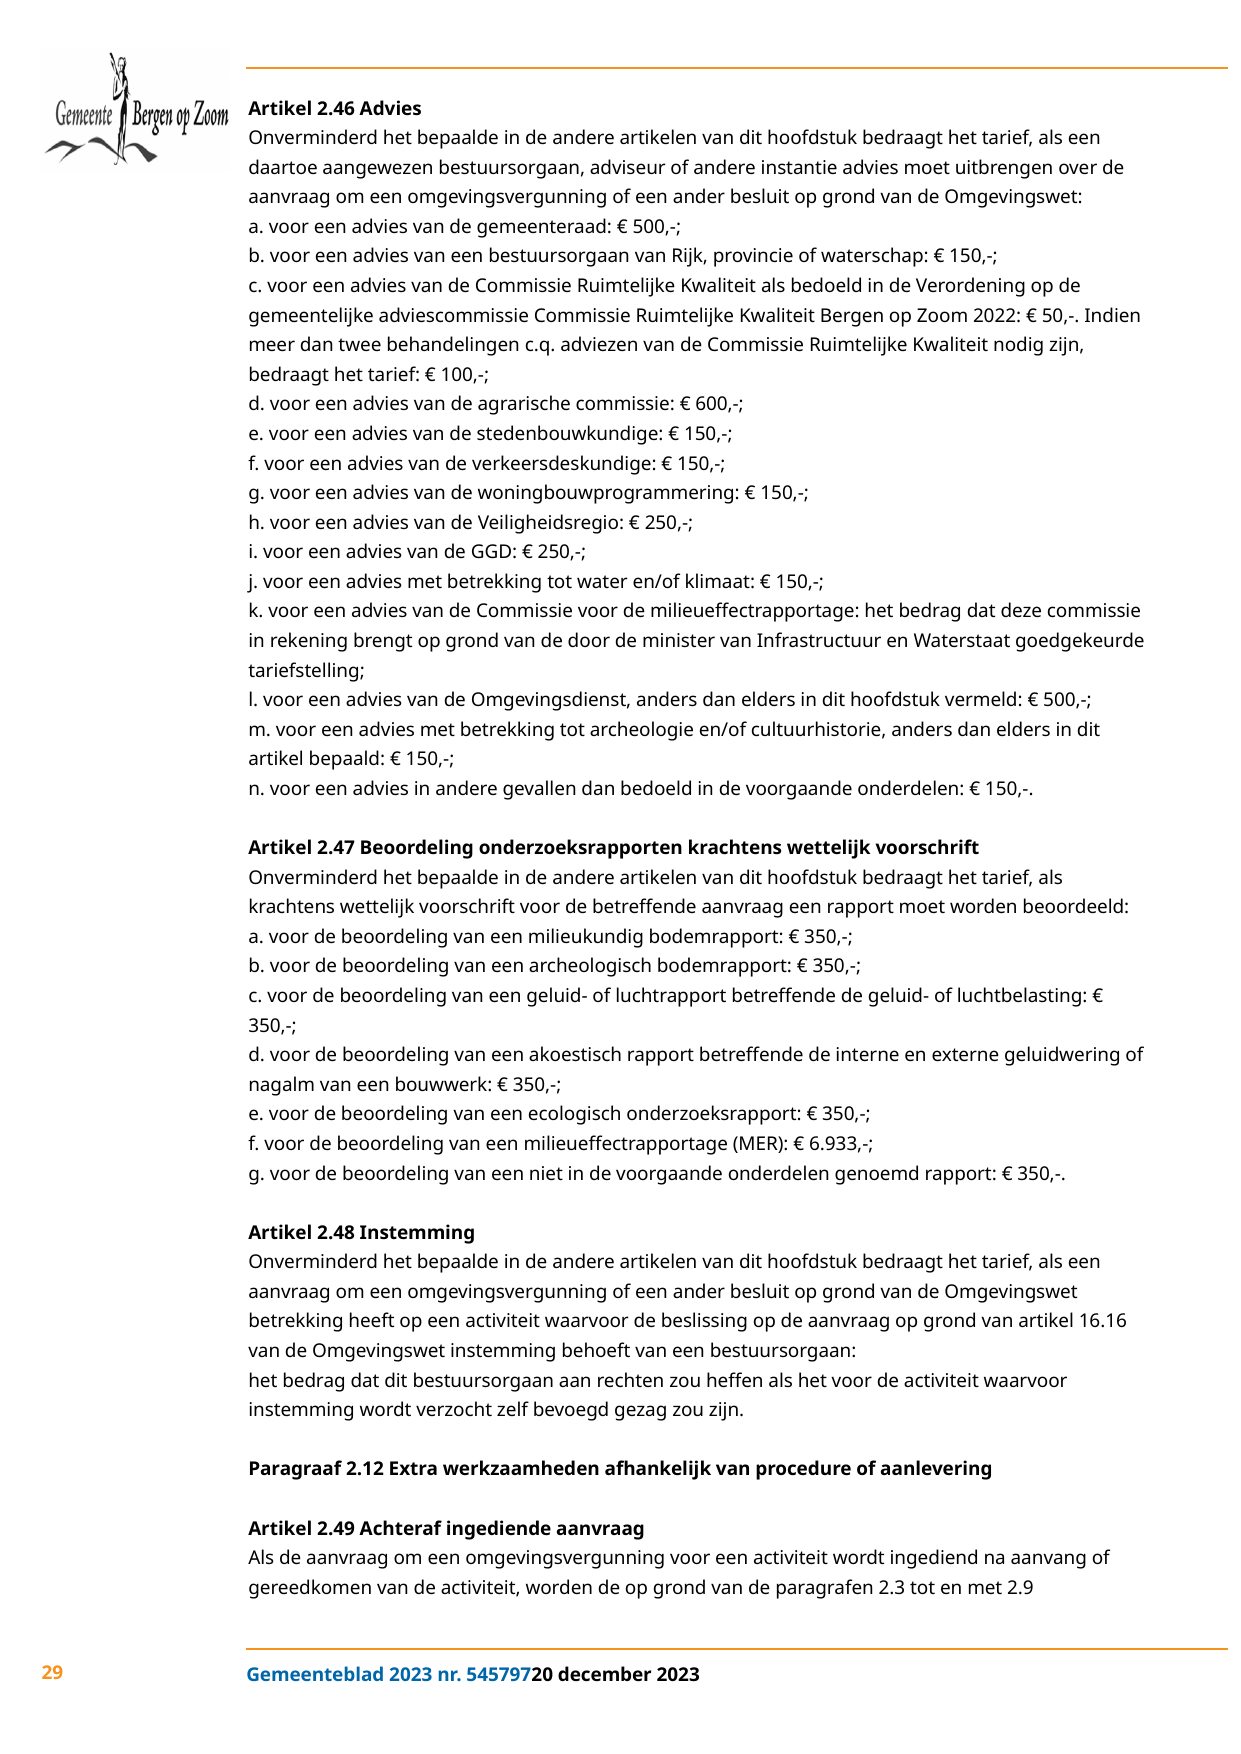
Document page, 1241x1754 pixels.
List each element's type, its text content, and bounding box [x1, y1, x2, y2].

text k. voor een advies van de Commissie voor de milieueffectrapportage: het bedrag dat deze commissie in rekening brengt op grond van de door de minister van Infrastructuur en Waterstaat goedgekeurde tariefstelling; [248, 598, 1152, 683]
text d. voor een advies van de agrarische commissie: € 600,-; [248, 391, 1152, 416]
picture [41, 47, 231, 172]
text d. voor de beoordeling van een akoestisch rapport betreffende de interne en externe geluidwering of nagalm van een bouwwerk: € 350,-; [248, 1041, 1152, 1097]
text f. voor de beoordeling van een milieueffectrapportage (MER): € 6.933,-; [248, 1130, 1152, 1156]
text a. voor een advies van de gemeenteraad: € 500,-; [248, 213, 1152, 239]
text Onverminderd het bepaalde in de andere artikelen van dit hoofdstuk bedraagt het tarief, als een aanvraag om een omgevingsvergunning of een ander besluit op grond van de Omgevingswet betrekking heeft op een activiteit waarvoor de beslissing op de aanvraag op grond van artikel 16.16 van de Omgevingswet instemming behoeft van een bestuursorgaan: [248, 1248, 1152, 1363]
text g. voor een advies van de woningbouwprogrammering: € 150,-; [248, 479, 1152, 505]
text b. voor een advies van een bestuursorgaan van Rijk, provincie of waterschap: € 150,-; [248, 243, 1152, 268]
text het bedrag dat dit bestuursorgaan aan rechten zou heffen als het voor de activiteit waarvoor instemming wordt verzocht zelf bevoegd gezag zou zijn. [248, 1367, 1152, 1422]
text e. voor de beoordeling van een ecologisch onderzoeksrapport: € 350,-; [248, 1101, 1152, 1126]
text c. voor een advies van de Commissie Ruimtelijke Kwaliteit als bedoeld in de Verordening op de gemeentelijke adviescommissie Commissie Ruimtelijke Kwaliteit Bergen op Zoom 2022: € 50,-. Indien meer dan twee behandelingen c.q. adviezen van de Commissie Ruimtelijke Kwaliteit nodig zijn, bedraagt het tarief: € 100,-; [248, 272, 1152, 387]
text Onverminderd het bepaalde in de andere artikelen van dit hoofdstuk bedraagt het tarief, als een daartoe aangewezen bestuursorgaan, adviseur of andere instantie advies moet uitbrengen over de aanvraag om een omgevingsvergunning of een ander besluit op grond van de Omgevingswet: [248, 124, 1152, 209]
text f. voor een advies van de verkeersdeskundige: € 150,-; [248, 450, 1152, 476]
text i. voor een advies van de GGD: € 250,-; [248, 538, 1152, 564]
text l. voor een advies van de Omgevingsdienst, anders dan elders in dit hoofdstuk vermeld: € 500,-; [248, 686, 1152, 712]
text Artikel 2.48 Instemming [248, 1219, 1152, 1245]
text b. voor de beoordeling van een archeologisch bodemrapport: € 350,-; [248, 953, 1152, 978]
text g. voor de beoordeling van een niet in de voorgaande onderdelen genoemd rapport: € 350,-. [248, 1160, 1152, 1186]
text n. voor een advies in andere gevallen dan bedoeld in de voorgaande onderdelen: € 150,-. [248, 775, 1152, 801]
text Artikel 2.49 Achteraf ingediende aanvraag [248, 1515, 1152, 1541]
text Onverminderd het bepaalde in de andere artikelen van dit hoofdstuk bedraagt het tarief, als krachtens wettelijk voorschrift voor de betreffende aanvraag een rapport moet worden beoordeeld: [248, 864, 1152, 919]
text j. voor een advies met betrekking tot water en/of klimaat: € 150,-; [248, 568, 1152, 594]
text Artikel 2.46 Advies [248, 95, 1152, 121]
text Als de aanvraag om een omgevingsvergunning voor een activiteit wordt ingediend na aanvang of gereedkomen van de activiteit, worden de op grond van de paragrafen 2.3 tot en met 2.9 [248, 1544, 1152, 1600]
text Artikel 2.47 Beoordeling onderzoeksrapporten krachtens wettelijk voorschrift [248, 834, 1152, 860]
text h. voor een advies van de Veiligheidsregio: € 250,-; [248, 509, 1152, 535]
text e. voor een advies van de stedenbouwkundige: € 150,-; [248, 420, 1152, 446]
text a. voor de beoordeling van een milieukundig bodemrapport: € 350,-; [248, 923, 1152, 949]
text Paragraaf 2.12 Extra werkzaamheden afhankelijk van procedure of aanlevering [248, 1456, 1152, 1481]
text m. voor een advies met betrekking tot archeologie en/of cultuurhistorie, anders dan elders in dit artikel bepaald: € 150,-; [248, 716, 1152, 771]
text c. voor de beoordeling van een geluid- of luchtrapport betreffende de geluid- of luchtbelasting: € 350,-; [248, 982, 1152, 1038]
